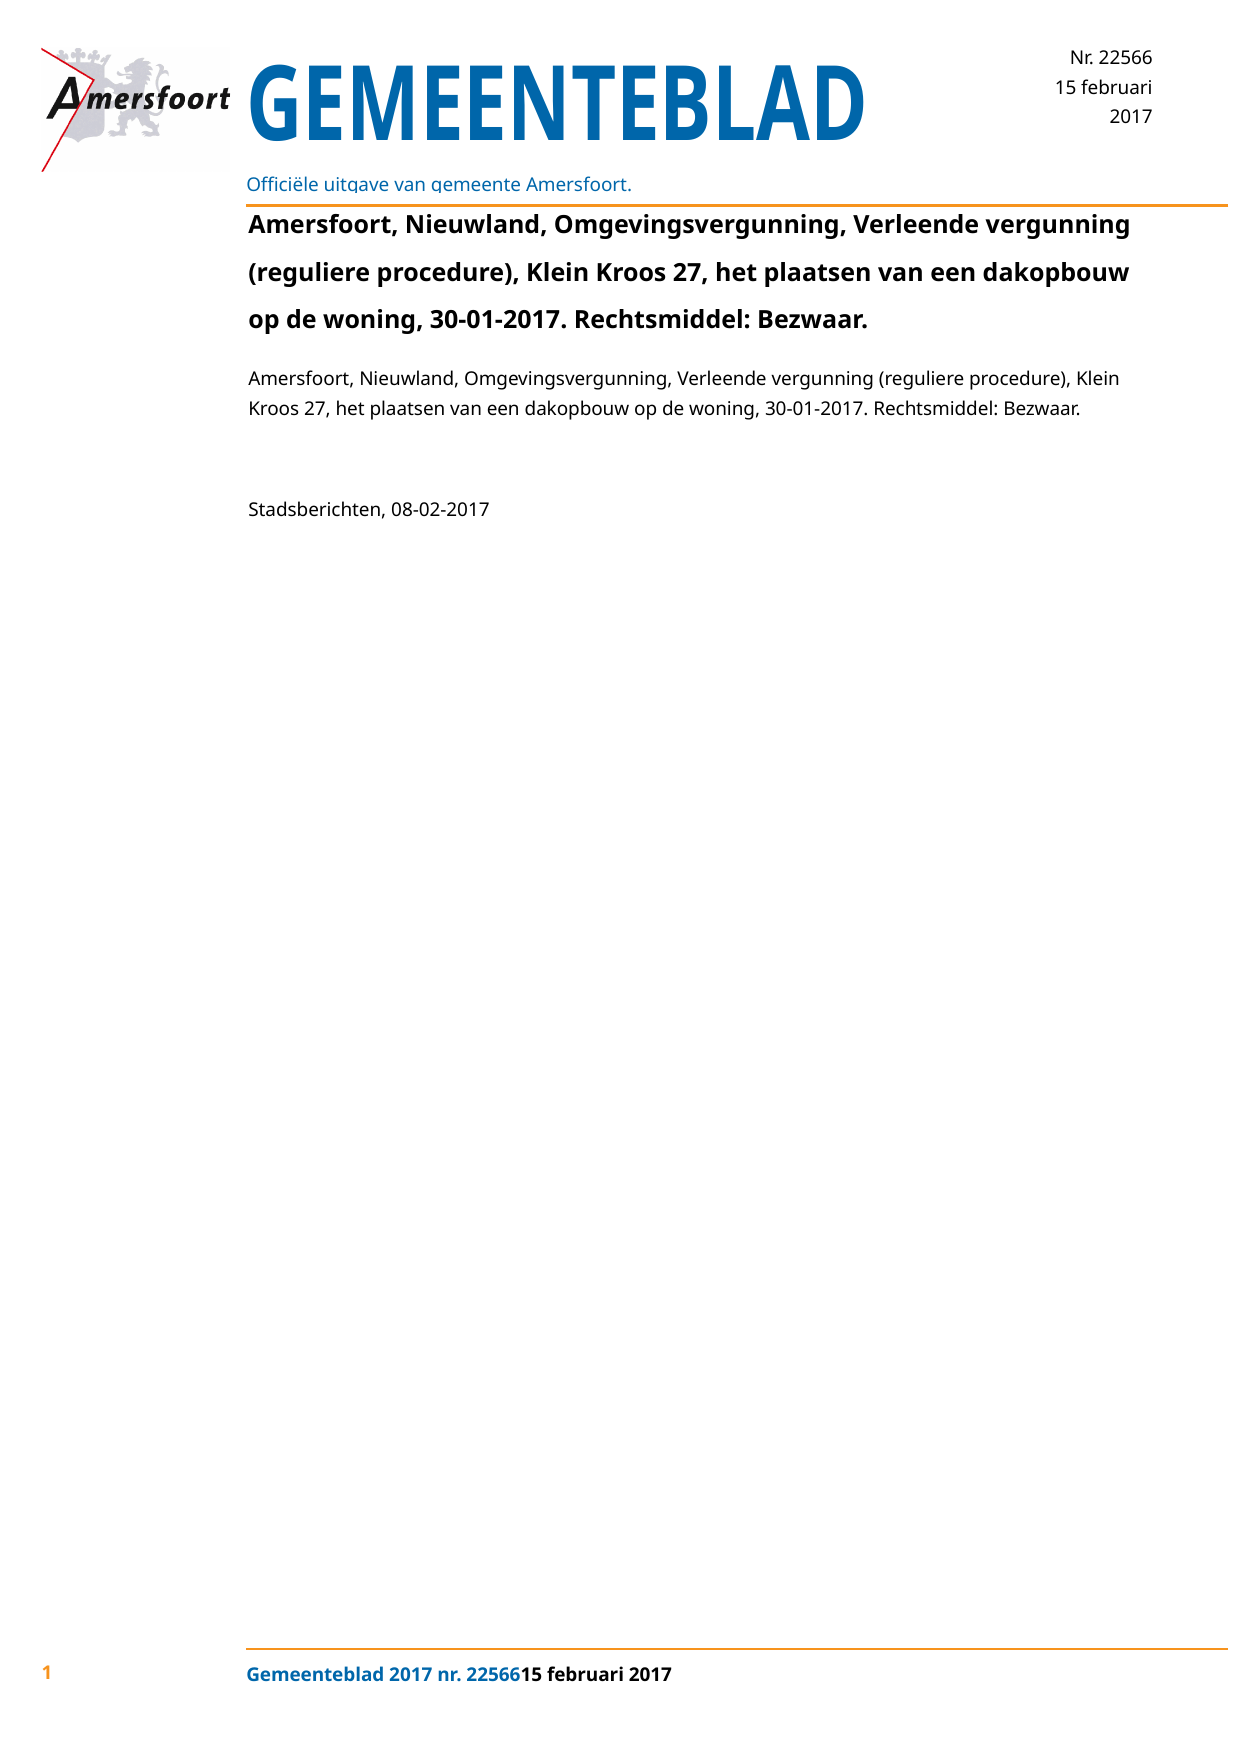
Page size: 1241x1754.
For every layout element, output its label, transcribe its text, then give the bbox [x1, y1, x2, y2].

text Amersfoort, Nieuwland, Omgevingsvergunning, Verleende vergunning (reguliere procedure), Klein Kroos 27, het plaatsen van een dakopbouw op de woning, 30-01-2017. Rechtsmiddel: Bezwaar. [248, 366, 1152, 421]
picture [41, 47, 231, 172]
text Amersfoort, Nieuwland, Omgevingsvergunning, Verleende vergunning (reguliere procedure), Klein Kroos 27, het plaatsen van een dakopbouw op de woning, 30-01-2017. Rechtsmiddel: Bezwaar. [248, 207, 1152, 336]
text Stadsberichten, 08-02-2017 [248, 496, 1152, 522]
